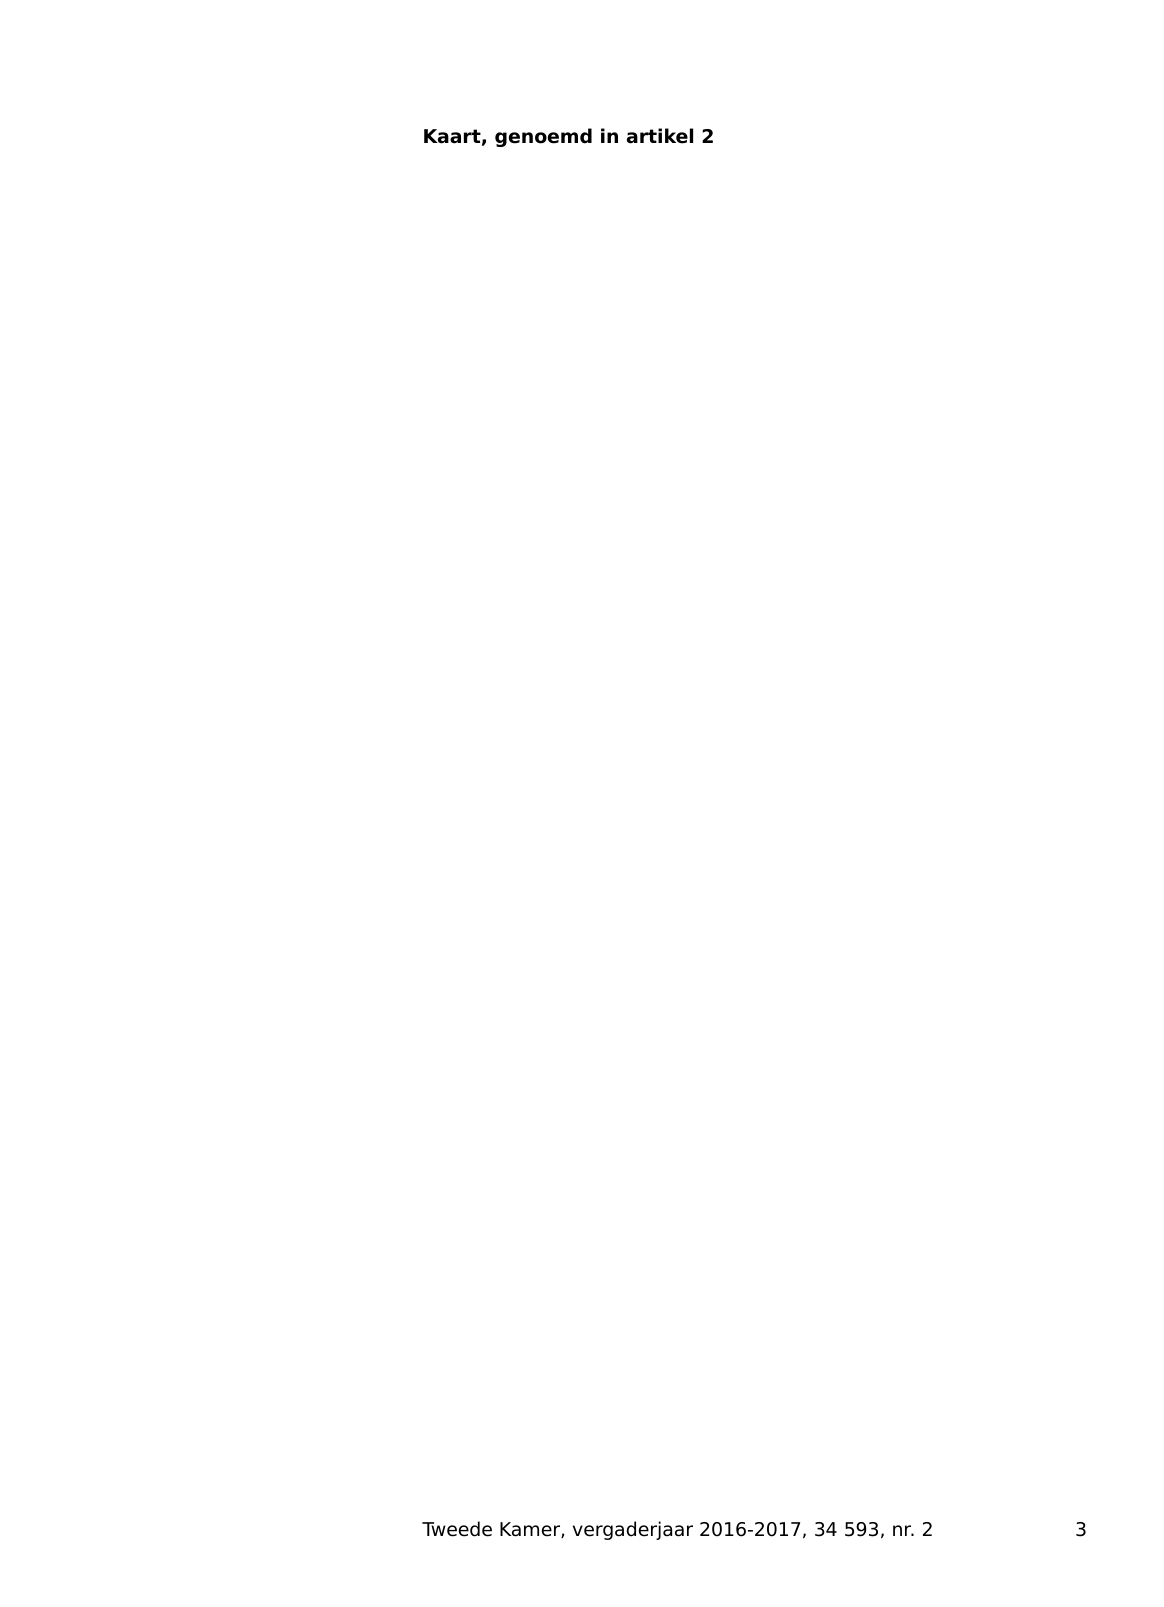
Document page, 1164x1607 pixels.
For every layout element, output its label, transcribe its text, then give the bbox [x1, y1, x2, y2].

subtitle Kaart, genoemd in artikel 2 [77, 126, 1087, 148]
